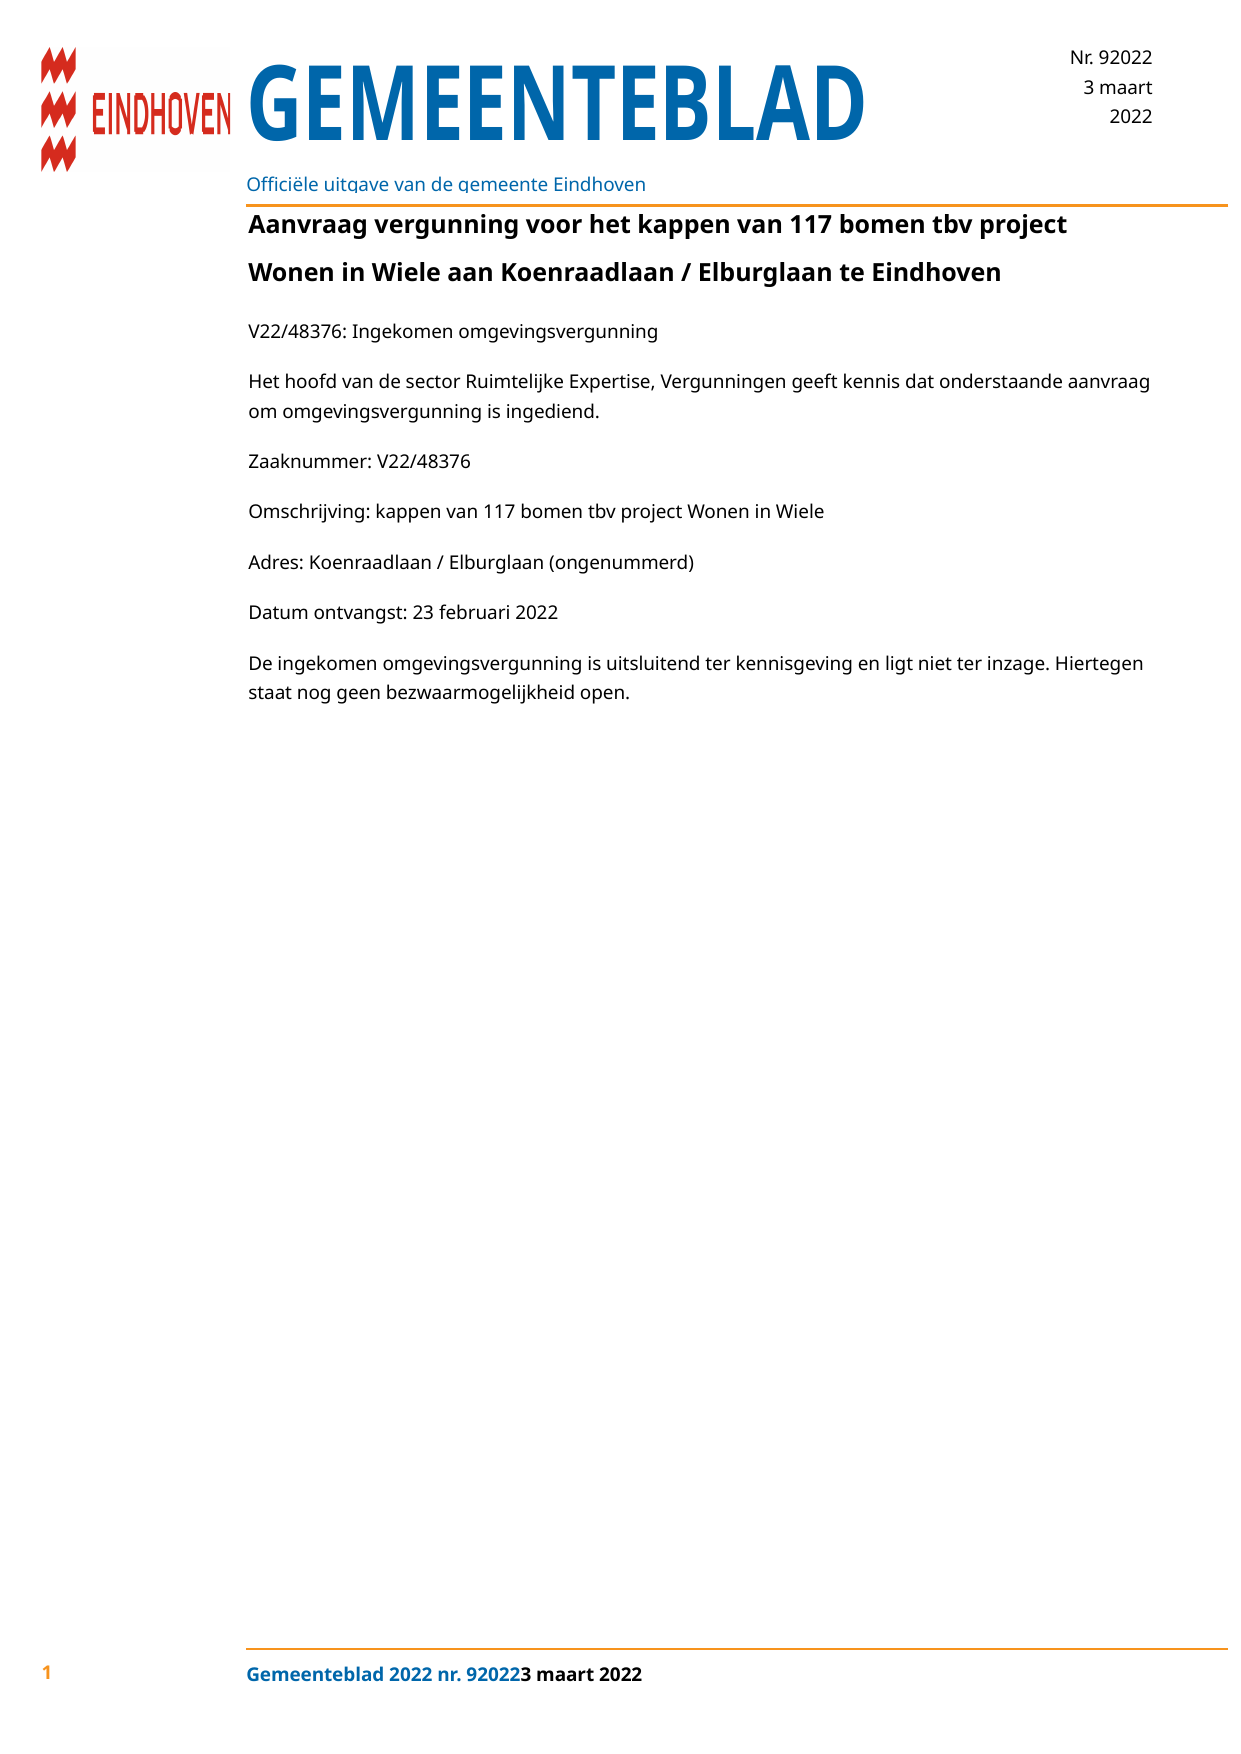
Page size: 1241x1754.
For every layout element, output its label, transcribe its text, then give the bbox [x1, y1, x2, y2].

text Aanvraag vergunning voor het kappen van 117 bomen tbv project Wonen in Wiele aan Koenraadlaan / Elburglaan te Eindhoven [248, 207, 1152, 288]
text Adres: Koenraadlaan / Elburglaan (ongenummerd) [248, 549, 1152, 575]
picture [41, 47, 231, 172]
text Datum ontvangst: 23 februari 2022 [248, 599, 1152, 625]
text Omschrijving: kappen van 117 bomen tbv project Wonen in Wiele [248, 499, 1152, 524]
text Het hoofd van de sector Ruimtelijke Expertise, Vergunningen geeft kennis dat onderstaande aanvraag om omgevingsvergunning is ingediend. [248, 368, 1152, 424]
text Zaaknummer: V22/48376 [248, 448, 1152, 474]
text De ingekomen omgevingsvergunning is uitsluitend ter kennisgeving en ligt niet ter inzage. Hiertegen staat nog geen bezwaarmogelijkheid open. [248, 650, 1152, 705]
text V22/48376: Ingekomen omgevingsvergunning [248, 318, 1152, 344]
